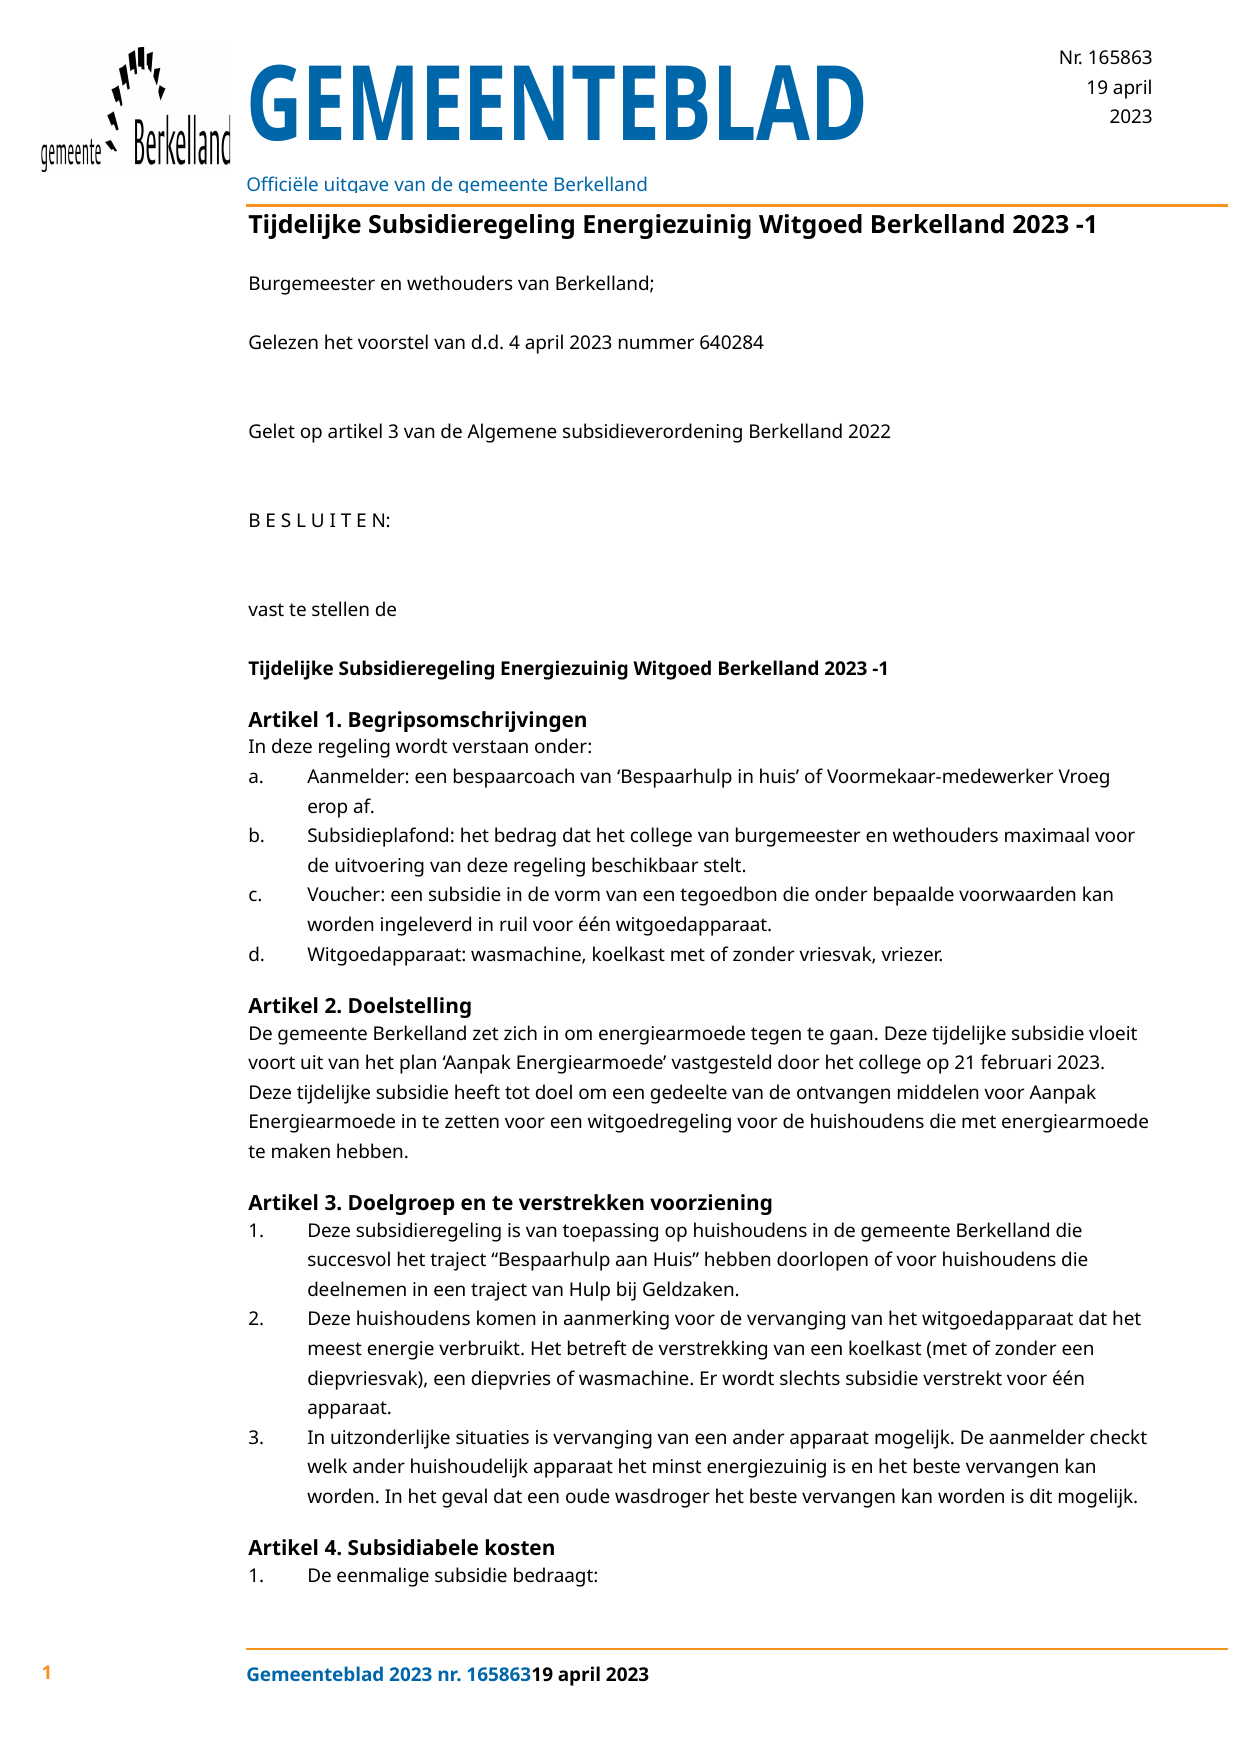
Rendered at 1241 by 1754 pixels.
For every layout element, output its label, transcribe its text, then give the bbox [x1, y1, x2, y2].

picture [41, 47, 231, 172]
list Deze subsidieregeling is van toepassing op huishoudens in de gemeente Berkelland die succesvol het traject “Bespaarhulp aan Huis” hebben doorlopen of voor huishoudens die deelnemen in een traject van Hulp bij Geldzaken. [248, 1217, 1152, 1302]
list Subsidieplafond: het bedrag dat het college van burgemeester en wethouders maximaal voor de uitvoering van deze regeling beschikbaar stelt. [248, 822, 1152, 878]
text De gemeente Berkelland zet zich in om energiearmoede tegen te gaan. Deze tijdelijke subsidie vloeit voort uit van het plan ‘Aanpak Energiearmoede’ vastgesteld door het college op 21 februari 2023. Deze tijdelijke subsidie heeft tot doel om een gedeelte van de ontvangen middelen voor Aanpak Energiearmoede in te zetten voor een witgoedregeling voor de huishoudens die met energiearmoede te maken hebben. [248, 1020, 1152, 1164]
list Deze huishoudens komen in aanmerking voor de vervanging van het witgoedapparaat dat het meest energie verbruikt. Het betreft de verstrekking van een koelkast (met of zonder een diepvriesvak), een diepvries of wasmachine. Er wordt slechts subsidie verstrekt voor één apparaat. [248, 1306, 1152, 1420]
text Artikel 1. Begripsomschrijvingen [248, 705, 1152, 734]
text Gelet op artikel 3 van de Algemene subsidieverordening Berkelland 2022 [248, 418, 1152, 444]
text Artikel 3. Doelgroep en te verstrekken voorziening [248, 1188, 1152, 1217]
text vast te stellen de [248, 596, 1152, 621]
text Burgemeester en wethouders van Berkelland; [248, 270, 1152, 296]
list In uitzonderlijke situaties is vervanging van een ander apparaat mogelijk. De aanmelder checkt welk ander huishoudelijk apparaat het minst energiezuinig is en het beste vervangen kan worden. In het geval dat een oude wasdroger het beste vervangen kan worden is dit mogelijk. [248, 1424, 1152, 1509]
list Voucher: een subsidie in de vorm van een tegoedbon die onder bepaalde voorwaarden kan worden ingeleverd in ruil voor één witgoedapparaat. [248, 882, 1152, 937]
list Aanmelder: een bespaarcoach van ‘Bespaarhulp in huis’ of Voormekaar-medewerker Vroeg erop af. [248, 763, 1152, 819]
text Artikel 4. Subsidiabele kosten [248, 1533, 1152, 1562]
text Tijdelijke Subsidieregeling Energiezuinig Witgoed Berkelland 2023 -1 [248, 207, 1152, 241]
list De eenmalige subsidie bedraagt: [248, 1562, 1152, 1588]
text Tijdelijke Subsidieregeling Energiezuinig Witgoed Berkelland 2023 -1 [248, 655, 1152, 681]
text Artikel 2. Doelstelling [248, 991, 1152, 1020]
text In deze regeling wordt verstaan onder: [248, 734, 1152, 759]
text B E S L U I T E N: [248, 507, 1152, 533]
list Witgoedapparaat: wasmachine, koelkast met of zonder vriesvak, vriezer. [248, 941, 1152, 967]
text Gelezen het voorstel van d.d. 4 april 2023 nummer 640284 [248, 329, 1152, 355]
